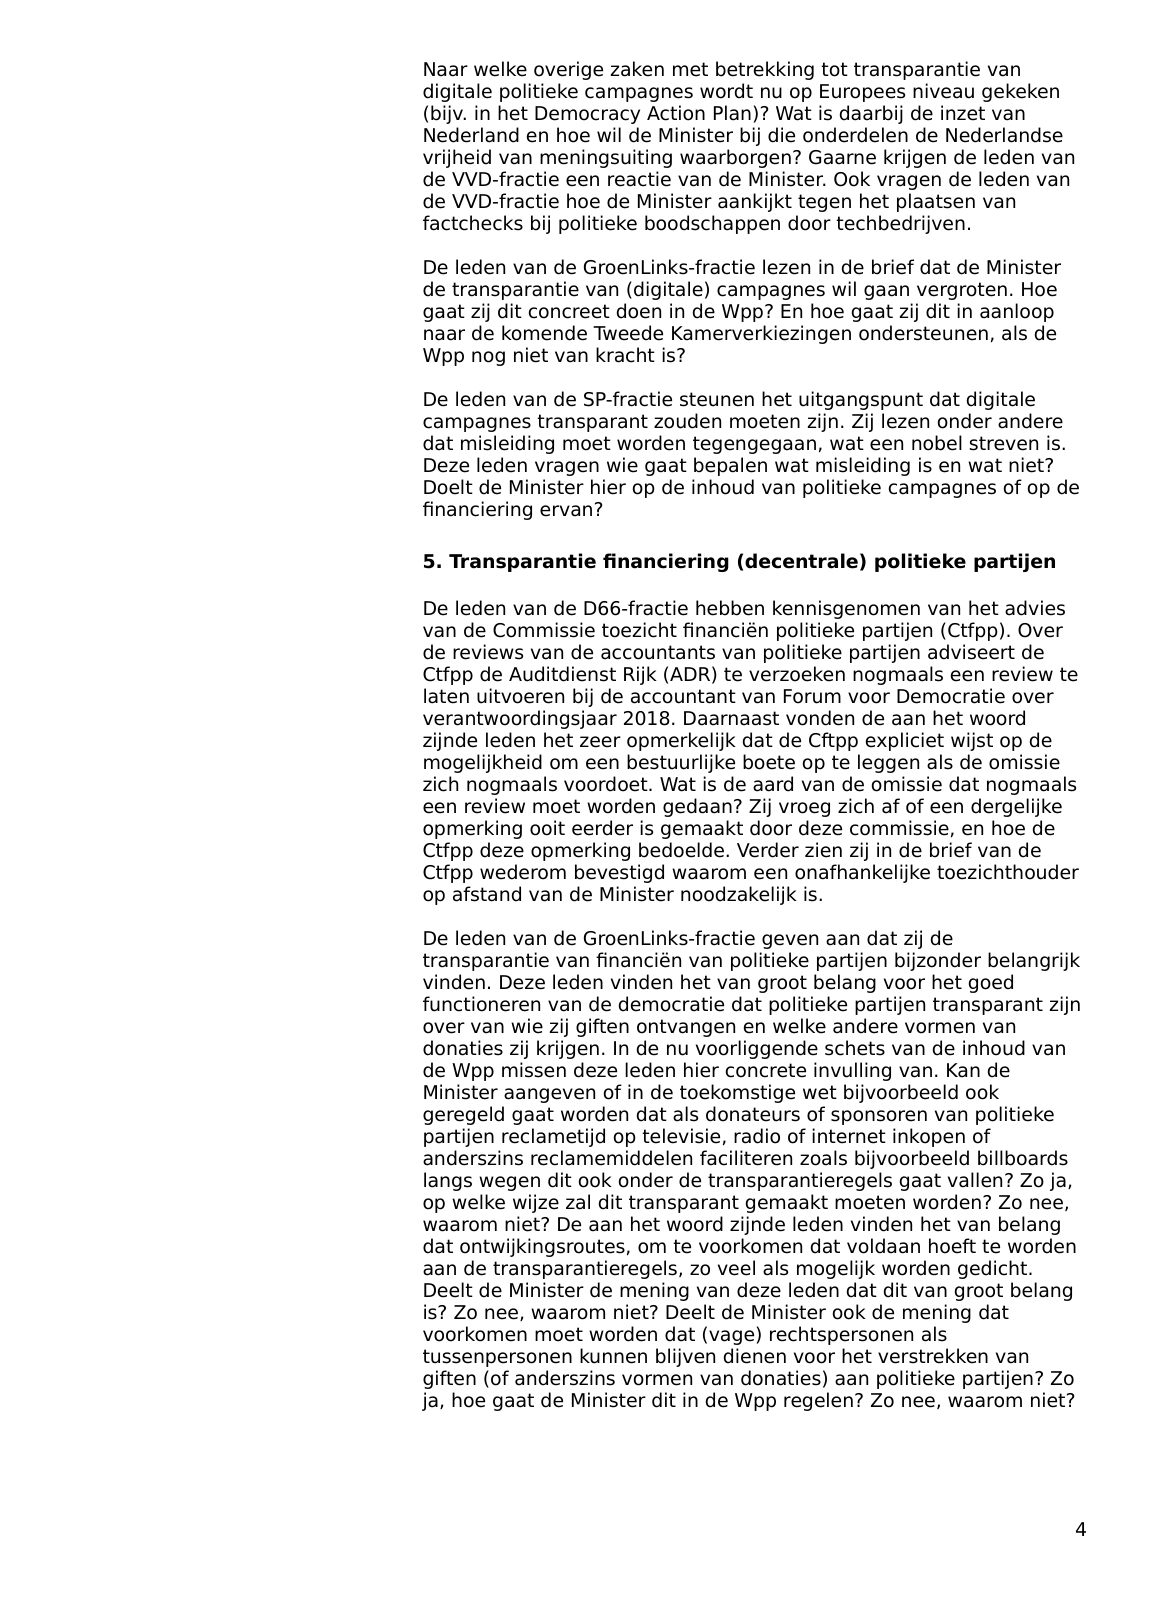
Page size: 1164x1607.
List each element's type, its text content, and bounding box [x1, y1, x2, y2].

text De leden van de D66-fractie hebben kennisgenomen van het advies van de Commissie toezicht financiën politieke partijen (Ctfpp). Over de reviews van de accountants van politieke partijen adviseert de Ctfpp de Auditdienst Rijk (ADR) te verzoeken nogmaals een review te laten uitvoeren bij de accountant van Forum voor Democratie over verantwoordingsjaar 2018. Daarnaast vonden de aan het woord zijnde leden het zeer opmerkelijk dat de Cftpp expliciet wijst op de mogelijkheid om een bestuurlijke boete op te leggen als de omissie zich nogmaals voordoet. Wat is de aard van de omissie dat nogmaals een review moet worden gedaan? Zij vroeg zich af of een dergelijke opmerking ooit eerder is gemaakt door deze commissie, en hoe de Ctfpp deze opmerking bedoelde. Verder zien zij in de brief van de Ctfpp wederom bevestigd waarom een onafhankelijke toezichthouder op afstand van de Minister noodzakelijk is. [422, 598, 1087, 906]
subtitle 5. Transparantie financiering (decentrale) politieke partijen [422, 551, 1087, 573]
text De leden van de GroenLinks-fractie geven aan dat zij de transparantie van financiën van politieke partijen bijzonder belangrijk vinden. Deze leden vinden het van groot belang voor het goed functioneren van de democratie dat politieke partijen transparant zijn over van wie zij giften ontvangen en welke andere vormen van donaties zij krijgen. In de nu voorliggende schets van de inhoud van de Wpp missen deze leden hier concrete invulling van. Kan de Minister aangeven of in de toekomstige wet bijvoorbeeld ook geregeld gaat worden dat als donateurs of sponsoren van politieke partijen reclametijd op televisie, radio of internet inkopen of anderszins reclamemiddelen faciliteren zoals bijvoorbeeld billboards langs wegen dit ook onder de transparantieregels gaat vallen? Zo ja, op welke wijze zal dit transparant gemaakt moeten worden? Zo nee, waarom niet? De aan het woord zijnde leden vinden het van belang dat ontwijkingsroutes, om te voorkomen dat voldaan hoeft te worden aan de transparantieregels, zo veel als mogelijk worden gedicht. Deelt de Minister de mening van deze leden dat dit van groot belang is? Zo nee, waarom niet? Deelt de Minister ook de mening dat voorkomen moet worden dat (vage) rechtspersonen als tussenpersonen kunnen blijven dienen voor het verstrekken van giften (of anderszins vormen van donaties) aan politieke partijen? Zo ja, hoe gaat de Minister dit in de Wpp regelen? Zo nee, waarom niet? [422, 928, 1087, 1411]
text Naar welke overige zaken met betrekking tot transparantie van digitale politieke campagnes wordt nu op Europees niveau gekeken (bijv. in het Democracy Action Plan)? Wat is daarbij de inzet van Nederland en hoe wil de Minister bij die onderdelen de Nederlandse vrijheid van meningsuiting waarborgen? Gaarne krijgen de leden van de VVD-fractie een reactie van de Minister. Ook vragen de leden van de VVD-fractie hoe de Minister aankijkt tegen het plaatsen van factchecks bij politieke boodschappen door techbedrijven. [422, 59, 1087, 235]
text De leden van de SP-fractie steunen het uitgangspunt dat digitale campagnes transparant zouden moeten zijn. Zij lezen onder andere dat misleiding moet worden tegengegaan, wat een nobel streven is. Deze leden vragen wie gaat bepalen wat misleiding is en wat niet? Doelt de Minister hier op de inhoud van politieke campagnes of op de financiering ervan? [422, 389, 1087, 521]
text De leden van de GroenLinks-fractie lezen in de brief dat de Minister de transparantie van (digitale) campagnes wil gaan vergroten. Hoe gaat zij dit concreet doen in de Wpp? En hoe gaat zij dit in aanloop naar de komende Tweede Kamerverkiezingen ondersteunen, als de Wpp nog niet van kracht is? [422, 257, 1087, 367]
